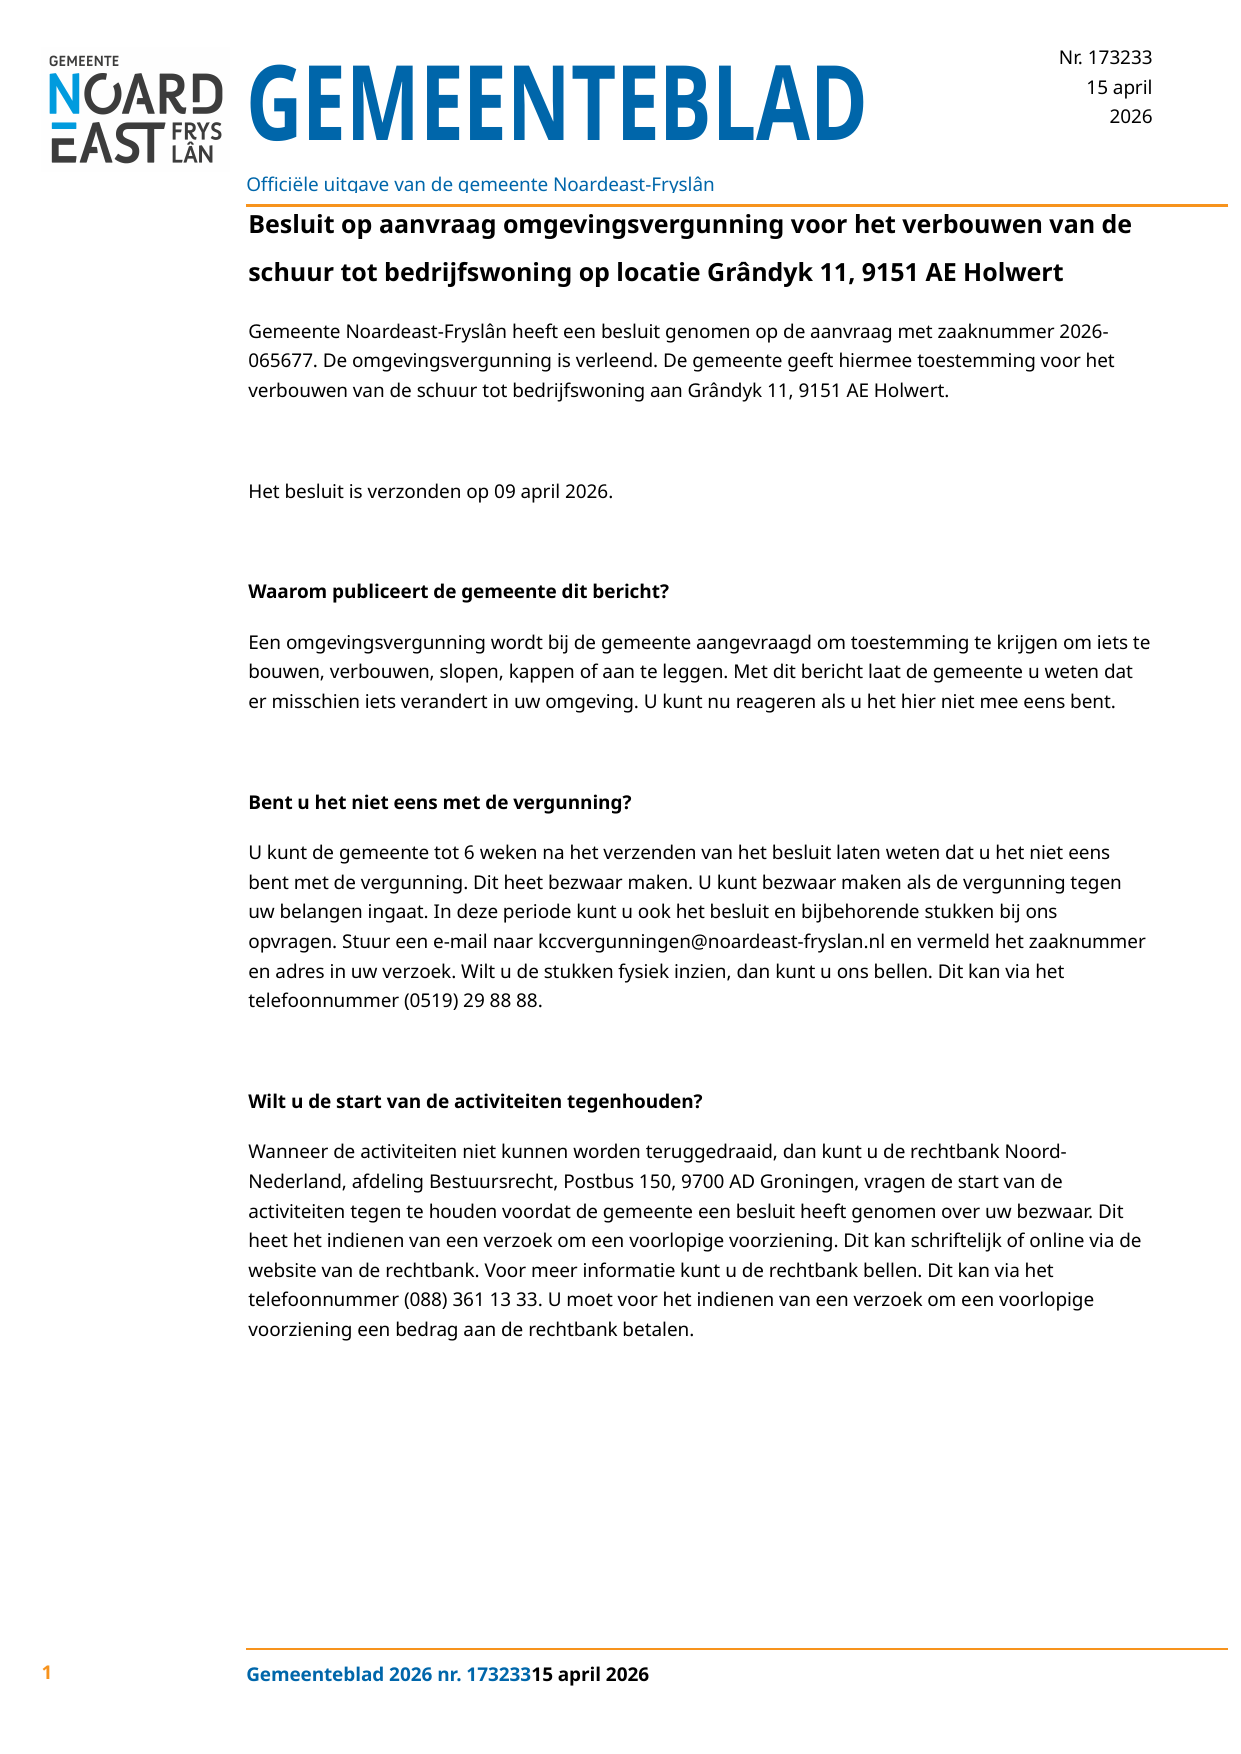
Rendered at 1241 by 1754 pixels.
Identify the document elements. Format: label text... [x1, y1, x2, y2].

text Bent u het niet eens met de vergunning? [248, 789, 1152, 815]
text U kunt de gemeente tot 6 weken na het verzenden van het besluit laten weten dat u het niet eens bent met de vergunning. Dit heet bezwaar maken. U kunt bezwaar maken als de vergunning tegen uw belangen ingaat. In deze periode kunt u ook het besluit en bijbehorende stukken bij ons opvragen. Stuur een e-mail naar kccvergunningen@noardeast-fryslan.nl en vermeld het zaaknummer en adres in uw verzoek. Wilt u de stukken fysiek inzien, dan kunt u ons bellen. Dit kan via het telefoonnummer (0519) 29 88 88. [248, 839, 1152, 1013]
text Een omgevingsvergunning wordt bij de gemeente aangevraagd om toestemming te krijgen om iets te bouwen, verbouwen, slopen, kappen of aan te leggen. Met dit bericht laat de gemeente u weten dat er misschien iets verandert in uw omgeving. U kunt nu reageren als u het hier niet mee eens bent. [248, 629, 1152, 714]
text Wanneer de activiteiten niet kunnen worden teruggedraaid, dan kunt u de rechtbank Noord-Nederland, afdeling Bestuursrecht, Postbus 150, 9700 AD Groningen, vragen de start van de activiteiten tegen te houden voordat de gemeente een besluit heeft genomen over uw bezwaar. Dit heet het indienen van een verzoek om een voorlopige voorziening. Dit kan schriftelijk of online via de website van de rechtbank. Voor meer informatie kunt u de rechtbank bellen. Dit kan via het telefoonnummer (088) 361 13 33. U moet voor het indienen van een verzoek om een voorlopige voorziening een bedrag aan de rechtbank betalen. [248, 1139, 1152, 1342]
text Waarom publiceert de gemeente dit bericht? [248, 579, 1152, 604]
text Het besluit is verzonden op 09 april 2026. [248, 478, 1152, 504]
picture [41, 47, 231, 172]
text Gemeente Noardeast-Fryslân heeft een besluit genomen op de aanvraag met zaaknummer 2026-065677. De omgevingsvergunning is verleend. De gemeente geeft hiermee toestemming voor het verbouwen van de schuur tot bedrijfswoning aan Grândyk 11, 9151 AE Holwert. [248, 318, 1152, 403]
text Besluit op aanvraag omgevingsvergunning voor het verbouwen van de schuur tot bedrijfswoning op locatie Grândyk 11, 9151 AE Holwert [248, 207, 1152, 288]
text Wilt u de start van de activiteiten tegenhouden? [248, 1088, 1152, 1114]
